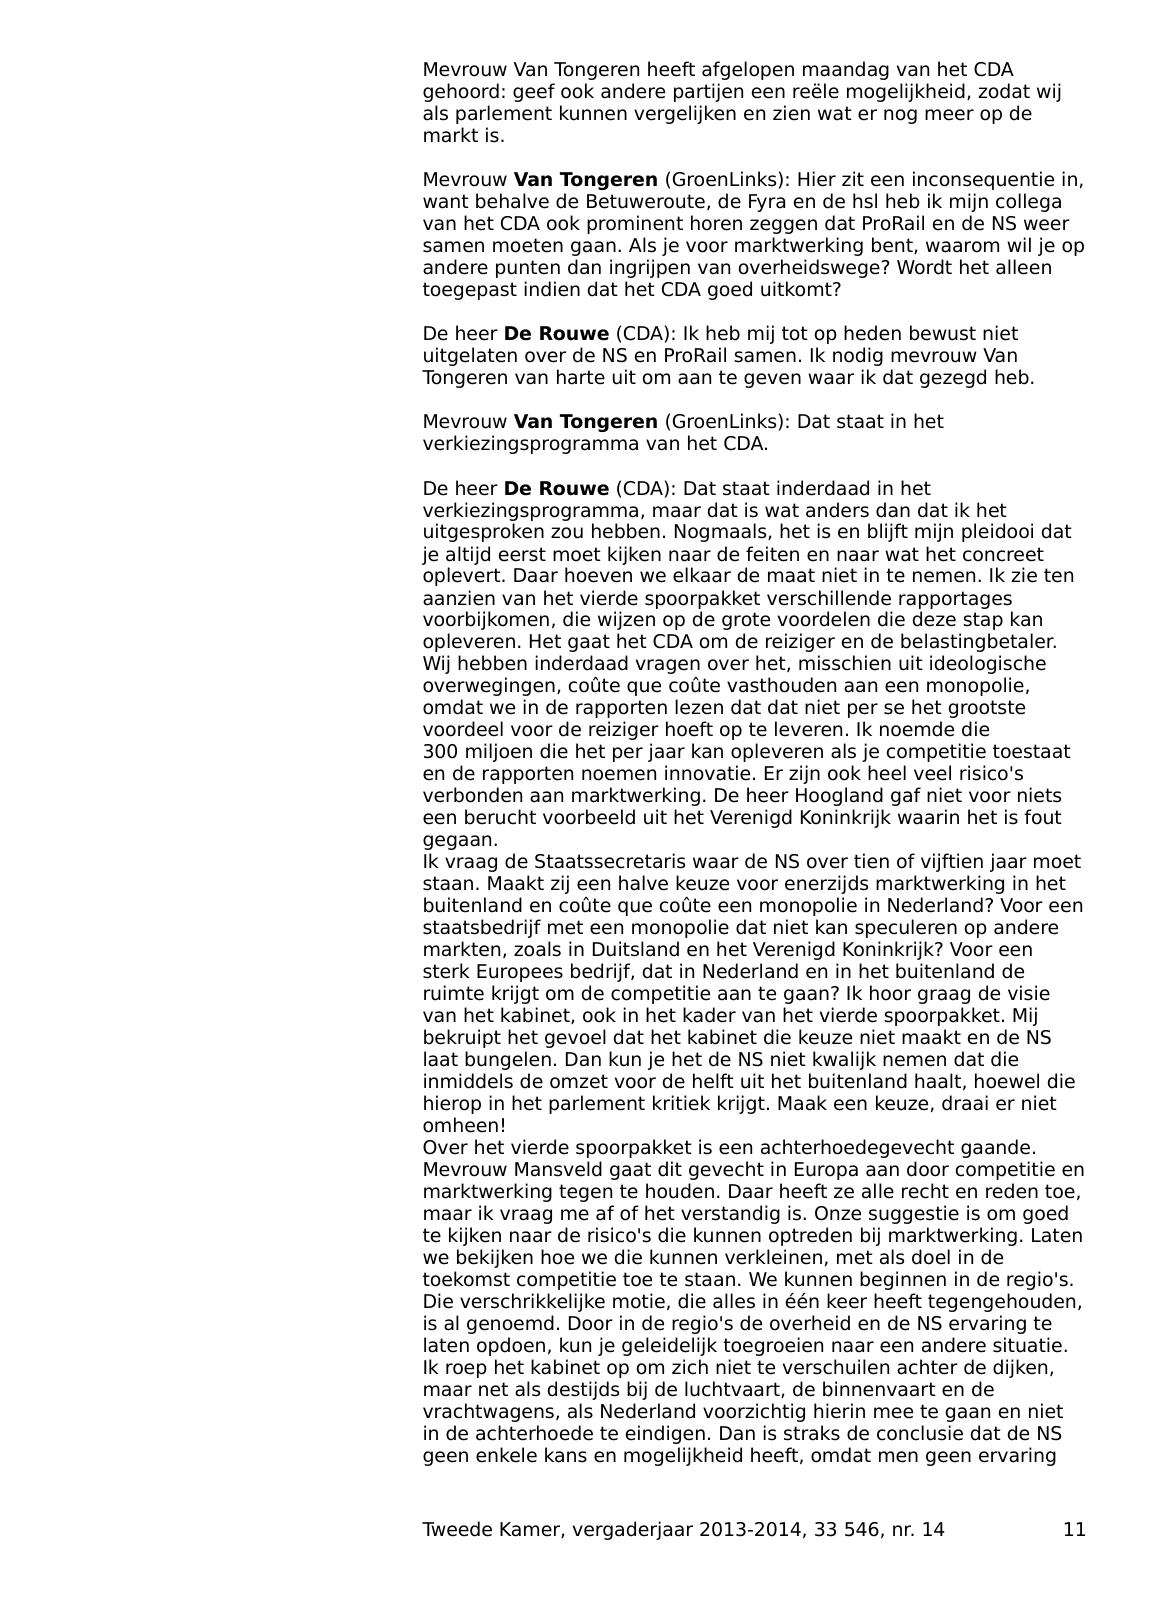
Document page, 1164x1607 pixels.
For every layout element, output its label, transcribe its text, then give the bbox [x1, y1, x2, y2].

text Mevrouw Van Tongeren (GroenLinks): Hier zit een inconsequentie in, want behalve de Betuweroute, de Fyra en de hsl heb ik mijn collega van het CDA ook prominent horen zeggen dat ProRail en de NS weer samen moeten gaan. Als je voor marktwerking bent, waarom wil je op andere punten dan ingrijpen van overheidswege? Wordt het alleen toegepast indien dat het CDA goed uitkomt? [422, 169, 1087, 301]
text De heer De Rouwe (CDA): Ik heb mij tot op heden bewust niet uitgelaten over de NS en ProRail samen. Ik nodig mevrouw Van Tongeren van harte uit om aan te geven waar ik dat gezegd heb. [422, 323, 1087, 389]
text Ik vraag de Staatssecretaris waar de NS over tien of vijftien jaar moet staan. Maakt zij een halve keuze voor enerzijds marktwerking in het buitenland en coûte que coûte een monopolie in Nederland? Voor een staatsbedrijf met een monopolie dat niet kan speculeren op andere markten, zoals in Duitsland en het Verenigd Koninkrijk? Voor een sterk Europees bedrijf, dat in Nederland en in het buitenland de ruimte krijgt om de competitie aan te gaan? Ik hoor graag de visie van het kabinet, ook in het kader van het vierde spoorpakket. Mij bekruipt het gevoel dat het kabinet die keuze niet maakt en de NS laat bungelen. Dan kun je het de NS niet kwalijk nemen dat die inmiddels de omzet voor de helft uit het buitenland haalt, hoewel die hierop in het parlement kritiek krijgt. Maak een keuze, draai er niet omheen! [422, 851, 1087, 1137]
text Over het vierde spoorpakket is een achterhoedegevecht gaande. Mevrouw Mansveld gaat dit gevecht in Europa aan door competitie en marktwerking tegen te houden. Daar heeft ze alle recht en reden toe, maar ik vraag me af of het verstandig is. Onze suggestie is om goed te kijken naar de risico's die kunnen optreden bij marktwerking. Laten we bekijken hoe we die kunnen verkleinen, met als doel in de toekomst competitie toe te staan. We kunnen beginnen in de regio's. Die verschrikkelijke motie, die alles in één keer heeft tegengehouden, is al genoemd. Door in de regio's de overheid en de NS ervaring te laten opdoen, kun je geleidelijk toegroeien naar een andere situatie. Ik roep het kabinet op om zich niet te verschuilen achter de dijken, maar net als destijds bij de luchtvaart, de binnenvaart en de vrachtwagens, als Nederland voorzichtig hierin mee te gaan en niet in de achterhoede te eindigen. Dan is straks de conclusie dat de NS geen enkele kans en mogelijkheid heeft, omdat men geen ervaring [422, 1137, 1087, 1467]
text De heer De Rouwe (CDA): Dat staat inderdaad in het verkiezingsprogramma, maar dat is wat anders dan dat ik het uitgesproken zou hebben. Nogmaals, het is en blijft mijn pleidooi dat je altijd eerst moet kijken naar de feiten en naar wat het concreet oplevert. Daar hoeven we elkaar de maat niet in te nemen. Ik zie ten aanzien van het vierde spoorpakket verschillende rapportages voorbijkomen, die wijzen op de grote voordelen die deze stap kan opleveren. Het gaat het CDA om de reiziger en de belastingbetaler. Wij hebben inderdaad vragen over het, misschien uit ideologische overwegingen, coûte que coûte vasthouden aan een monopolie, omdat we in de rapporten lezen dat dat niet per se het grootste voordeel voor de reiziger hoeft op te leveren. Ik noemde die 300 miljoen die het per jaar kan opleveren als je competitie toestaat en de rapporten noemen innovatie. Er zijn ook heel veel risico's verbonden aan marktwerking. De heer Hoogland gaf niet voor niets een berucht voorbeeld uit het Verenigd Koninkrijk waarin het is fout gegaan. [422, 477, 1087, 851]
text Mevrouw Van Tongeren heeft afgelopen maandag van het CDA gehoord: geef ook andere partijen een reële mogelijkheid, zodat wij als parlement kunnen vergelijken en zien wat er nog meer op de markt is. [422, 59, 1087, 147]
text Mevrouw Van Tongeren (GroenLinks): Dat staat in het verkiezingsprogramma van het CDA. [422, 411, 1087, 455]
